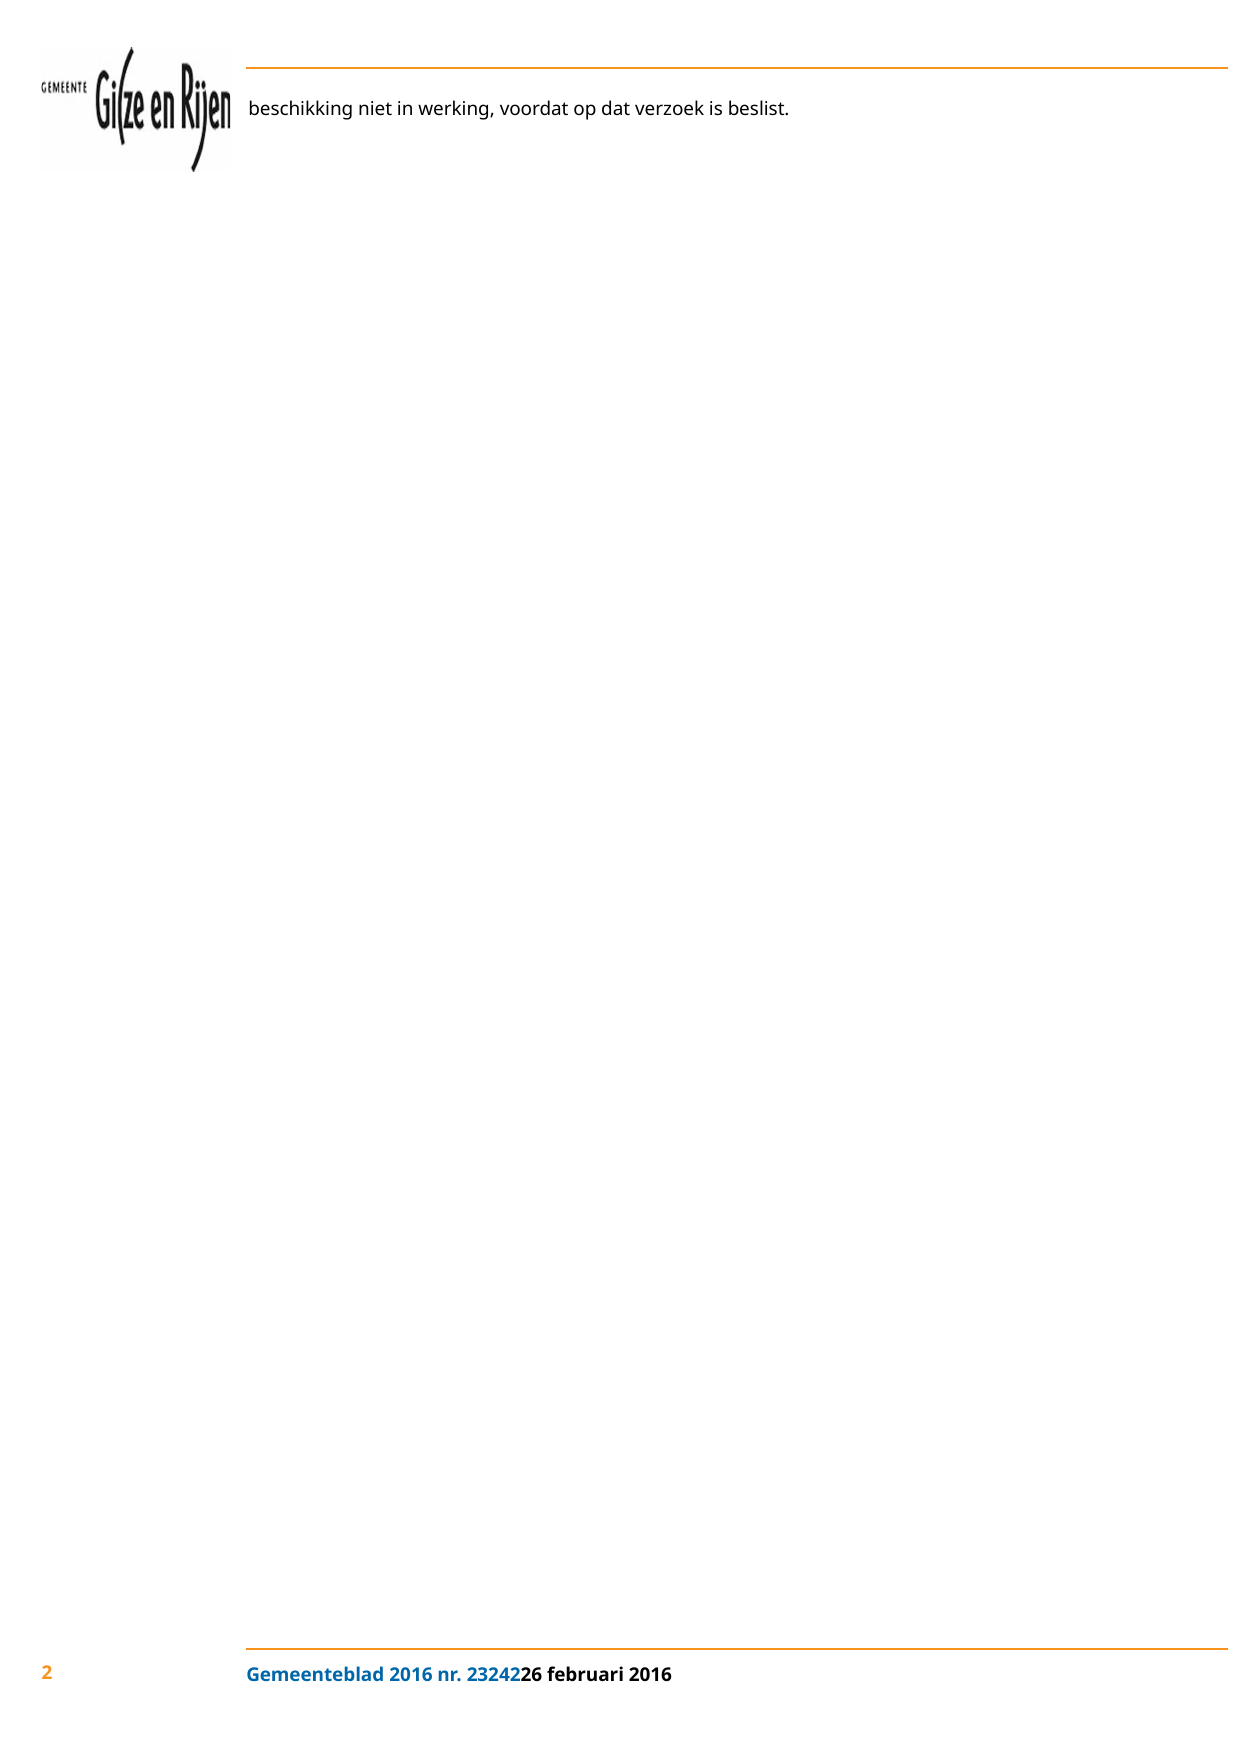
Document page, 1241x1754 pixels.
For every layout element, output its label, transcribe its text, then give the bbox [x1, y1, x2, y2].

text beschikking niet in werking, voordat op dat verzoek is beslist. [248, 95, 1152, 121]
picture [41, 47, 231, 172]
